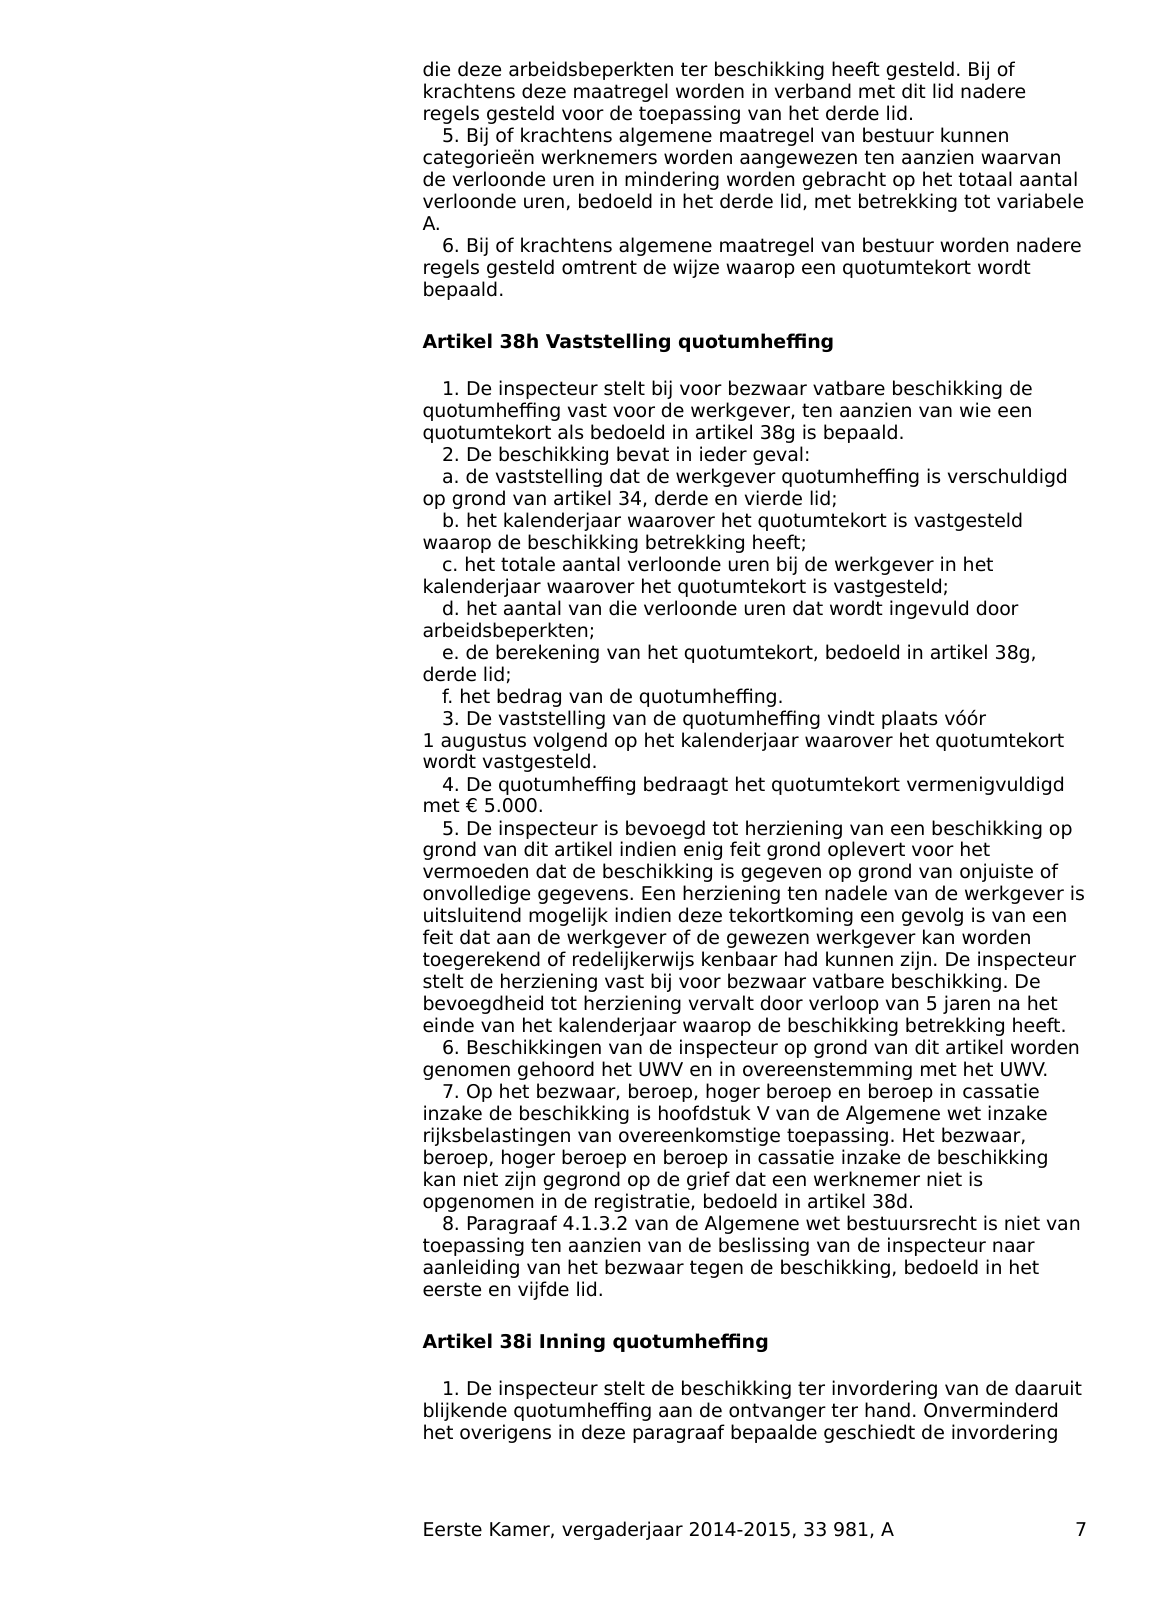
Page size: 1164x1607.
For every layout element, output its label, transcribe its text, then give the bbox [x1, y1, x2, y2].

text f. het bedrag van de quotumheffing. [422, 686, 1087, 707]
text 2. De beschikking bevat in ieder geval: [422, 444, 1087, 466]
text 6. Bij of krachtens algemene maatregel van bestuur worden nadere regels gesteld omtrent de wijze waarop een quotumtekort wordt bepaald. [422, 235, 1087, 301]
text d. het aantal van die verloonde uren dat wordt ingevuld door arbeidsbeperkten; [422, 598, 1087, 642]
text 5. Bij of krachtens algemene maatregel van bestuur kunnen categorieën werknemers worden aangewezen ten aanzien waarvan de verloonde uren in mindering worden gebracht op het totaal aantal verloonde uren, bedoeld in het derde lid, met betrekking tot variabele A. [422, 125, 1087, 235]
text die deze arbeidsbeperkten ter beschikking heeft gesteld. Bij of krachtens deze maatregel worden in verband met dit lid nadere regels gesteld voor de toepassing van het derde lid. [422, 59, 1087, 125]
text c. het totale aantal verloonde uren bij de werkgever in het kalenderjaar waarover het quotumtekort is vastgesteld; [422, 554, 1087, 598]
text 8. Paragraaf 4.1.3.2 van de Algemene wet bestuursrecht is niet van toepassing ten aanzien van de beslissing van de inspecteur naar aanleiding van het bezwaar tegen de beschikking, bedoeld in het eerste en vijfde lid. [422, 1213, 1087, 1301]
text b. het kalenderjaar waarover het quotumtekort is vastgesteld waarop de beschikking betrekking heeft; [422, 510, 1087, 554]
text 1. De inspecteur stelt de beschikking ter invordering van de daaruit blijkende quotumheffing aan de ontvanger ter hand. Onverminderd het overigens in deze paragraaf bepaalde geschiedt de invordering [422, 1378, 1087, 1444]
text 4. De quotumheffing bedraagt het quotumtekort vermenigvuldigd met € 5.000. [422, 773, 1087, 817]
text 7. Op het bezwaar, beroep, hoger beroep en beroep in cassatie inzake de beschikking is hoofdstuk V van de Algemene wet inzake rijksbelastingen van overeenkomstige toepassing. Het bezwaar, beroep, hoger beroep en beroep in cassatie inzake de beschikking kan niet zijn gegrond op de grief dat een werknemer niet is opgenomen in de registratie, bedoeld in artikel 38d. [422, 1081, 1087, 1213]
text 3. De vaststelling van de quotumheffing vindt plaats vóór 1 augustus volgend op het kalenderjaar waarover het quotumtekort wordt vastgesteld. [422, 707, 1087, 773]
text 5. De inspecteur is bevoegd tot herziening van een beschikking op grond van dit artikel indien enig feit grond oplevert voor het vermoeden dat de beschikking is gegeven op grond van onjuiste of onvolledige gegevens. Een herziening ten nadele van de werkgever is uitsluitend mogelijk indien deze tekortkoming een gevolg is van een feit dat aan de werkgever of de gewezen werkgever kan worden toegerekend of redelijkerwijs kenbaar had kunnen zijn. De inspecteur stelt de herziening vast bij voor bezwaar vatbare beschikking. De bevoegdheid tot herziening vervalt door verloop van 5 jaren na het einde van het kalenderjaar waarop de beschikking betrekking heeft. [422, 817, 1087, 1037]
text a. de vaststelling dat de werkgever quotumheffing is verschuldigd op grond van artikel 34, derde en vierde lid; [422, 466, 1087, 510]
text 1. De inspecteur stelt bij voor bezwaar vatbare beschikking de quotumheffing vast voor de werkgever, ten aanzien van wie een quotumtekort als bedoeld in artikel 38g is bepaald. [422, 378, 1087, 444]
subtitle Artikel 38i Inning quotumheffing [422, 1331, 1087, 1353]
subtitle Artikel 38h Vaststelling quotumheffing [422, 331, 1087, 353]
text e. de berekening van het quotumtekort, bedoeld in artikel 38g, derde lid; [422, 642, 1087, 686]
text 6. Beschikkingen van de inspecteur op grond van dit artikel worden genomen gehoord het UWV en in overeenstemming met het UWV. [422, 1037, 1087, 1081]
